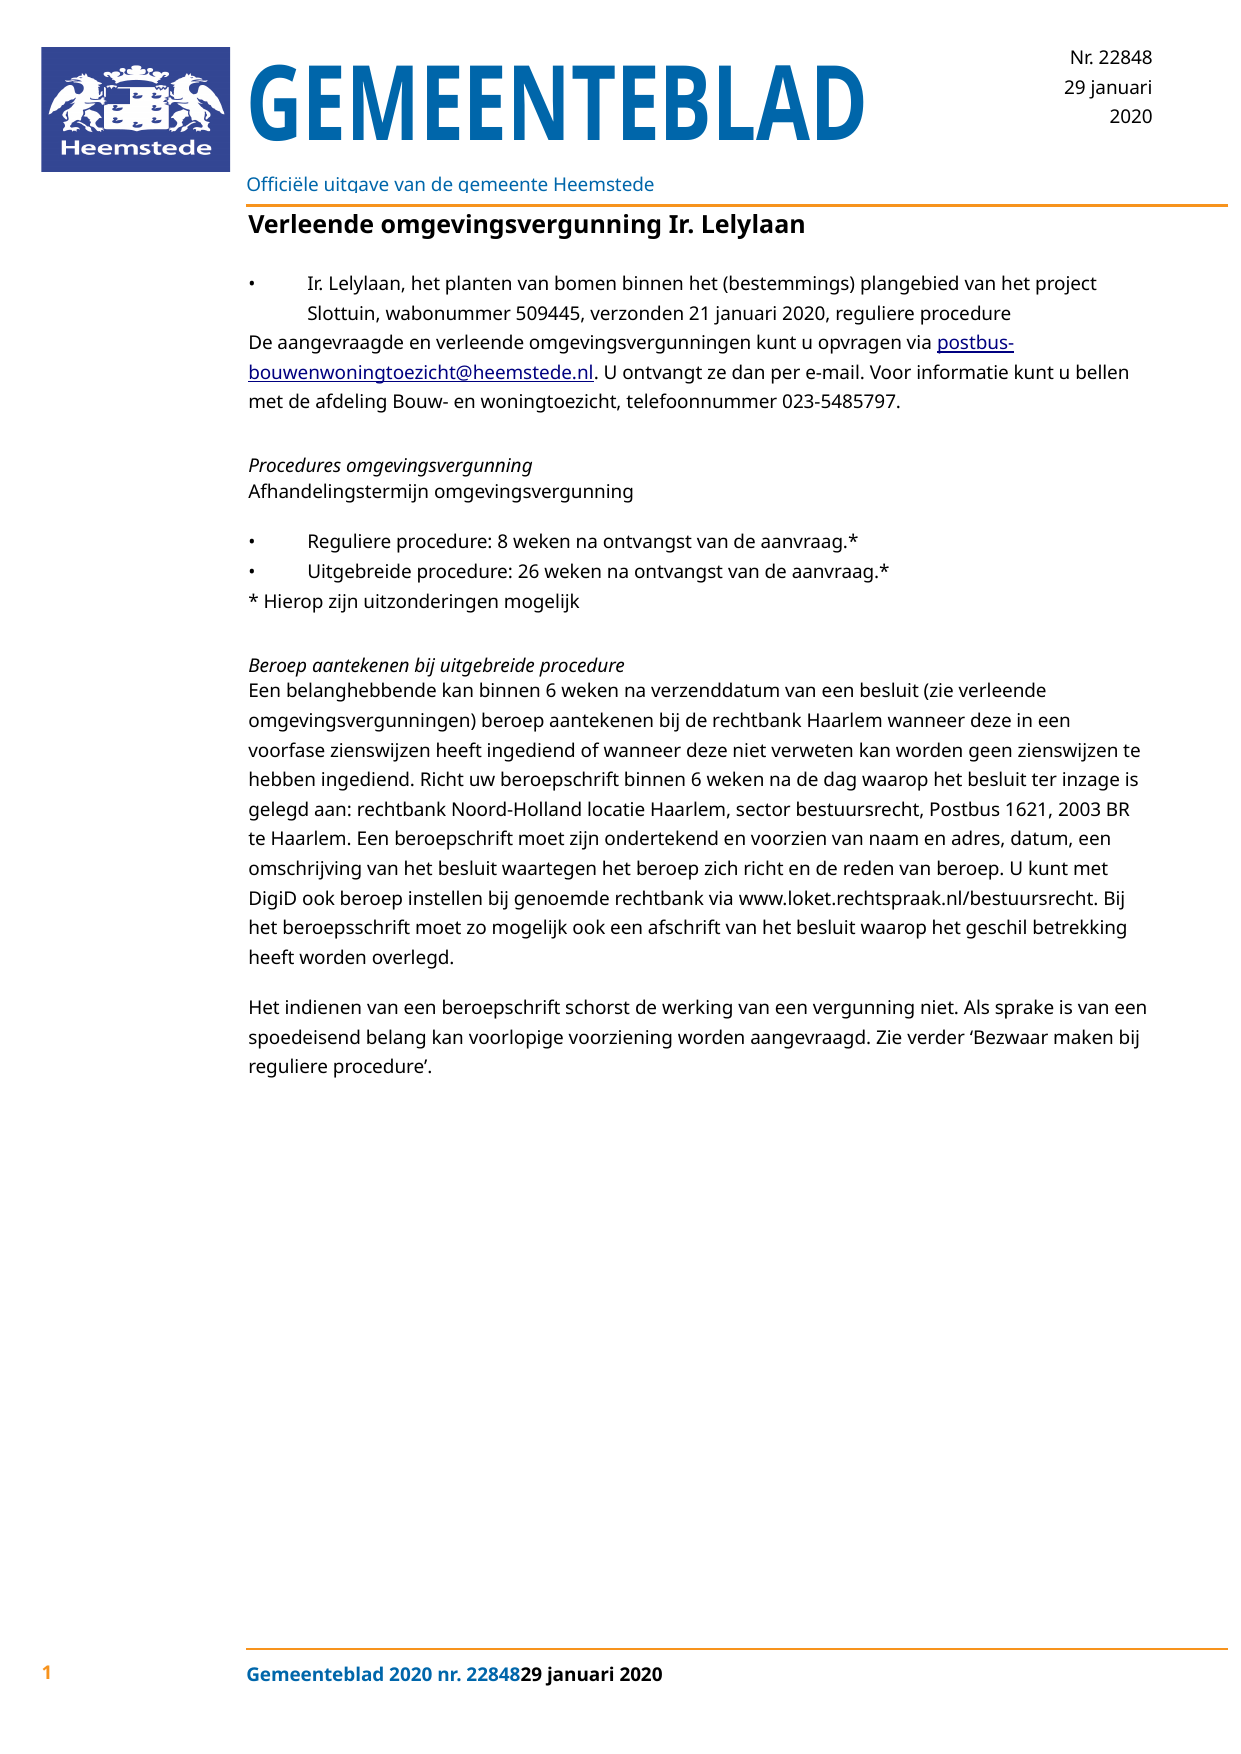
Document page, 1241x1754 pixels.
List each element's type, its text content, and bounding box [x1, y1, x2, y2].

text Verleende omgevingsvergunning Ir. Lelylaan [248, 207, 1152, 241]
text Afhandelingstermijn omgevingsvergunning [248, 478, 1152, 504]
list Uitgebreide procedure: 26 weken na ontvangst van de aanvraag.* [248, 558, 1152, 584]
text Procedures omgevingsvergunning [248, 453, 1152, 478]
text De aangevraagde en verleende omgevingsvergunningen kunt u opvragen via postbus-bouwenwoningtoezicht@heemstede.nl. U ontvangt ze dan per e-mail. Voor informatie kunt u bellen met de afdeling Bouw- en woningtoezicht, telefoonnummer 023-5485797. [248, 329, 1152, 414]
picture [41, 47, 231, 172]
text * Hierop zijn uitzonderingen mogelijk [248, 588, 1152, 614]
list Ir. Lelylaan, het planten van bomen binnen het (bestemmings) plangebied van het project Slottuin, wabonummer 509445, verzonden 21 januari 2020, reguliere procedure [248, 270, 1152, 326]
text Beroep aantekenen bij uitgebreide procedure [248, 652, 1152, 678]
text Een belanghebbende kan binnen 6 weken na verzenddatum van een besluit (zie verleende omgevingsvergunningen) beroep aantekenen bij de rechtbank Haarlem wanneer deze in een voorfase zienswijzen heeft ingediend of wanneer deze niet verweten kan worden geen zienswijzen te hebben ingediend. Richt uw beroepschrift binnen 6 weken na de dag waarop het besluit ter inzage is gelegd aan: rechtbank Noord-Holland locatie Haarlem, sector bestuursrecht, Postbus 1621, 2003 BR te Haarlem. Een beroepschrift moet zijn ondertekend en voorzien van naam en adres, datum, een omschrijving van het besluit waartegen het beroep zich richt en de reden van beroep. U kunt met DigiD ook beroep instellen bij genoemde rechtbank via www.loket.rechtspraak.nl/bestuursrecht. Bij het beroepsschrift moet zo mogelijk ook een afschrift van het besluit waarop het geschil betrekking heeft worden overlegd. [248, 678, 1152, 969]
list Reguliere procedure: 8 weken na ontvangst van de aanvraag.* [248, 529, 1152, 554]
text Het indienen van een beroepschrift schorst de werking van een vergunning niet. Als sprake is van een spoedeisend belang kan voorlopige voorziening worden aangevraagd. Zie verder ‘Bezwaar maken bij reguliere procedure’. [248, 994, 1152, 1079]
